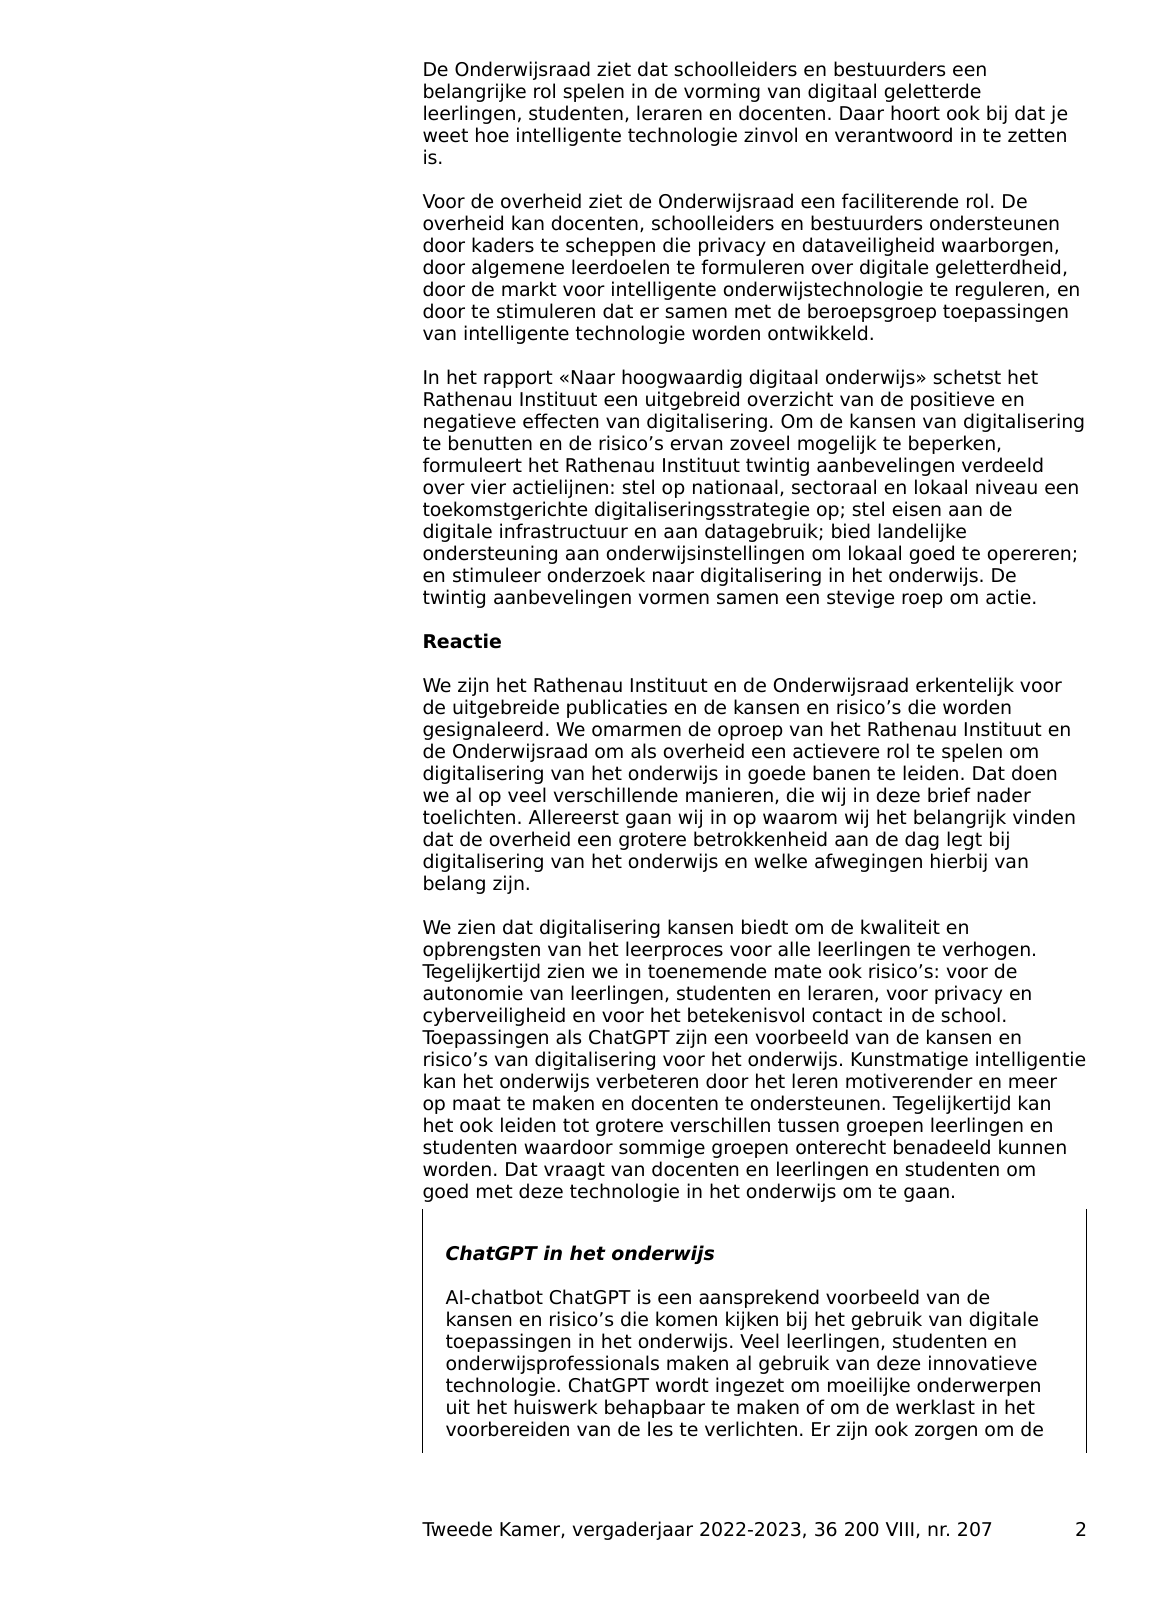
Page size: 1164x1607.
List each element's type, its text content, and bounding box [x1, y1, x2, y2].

text In het rapport «Naar hoogwaardig digitaal onderwijs» schetst het Rathenau Instituut een uitgebreid overzicht van de positieve en negatieve effecten van digitalisering. Om de kansen van digitalisering te benutten en de risico’s ervan zoveel mogelijk te beperken, formuleert het Rathenau Instituut twintig aanbevelingen verdeeld over vier actielijnen: stel op nationaal, sectoraal en lokaal niveau een toekomstgerichte digitaliseringsstrategie op; stel eisen aan de digitale infrastructuur en aan datagebruik; bied landelijke ondersteuning aan onderwijsinstellingen om lokaal goed te opereren; en stimuleer onderzoek naar digitalisering in het onderwijs. De twintig aanbevelingen vormen samen een stevige roep om actie. [422, 367, 1087, 609]
text Voor de overheid ziet de Onderwijsraad een faciliterende rol. De overheid kan docenten, schoolleiders en bestuurders ondersteunen door kaders te scheppen die privacy en dataveiligheid waarborgen, door algemene leerdoelen te formuleren over digitale geletterdheid, door de markt voor intelligente onderwijstechnologie te reguleren, en door te stimuleren dat er samen met de beroepsgroep toepassingen van intelligente technologie worden ontwikkeld. [422, 191, 1087, 345]
text We zien dat digitalisering kansen biedt om de kwaliteit en opbrengsten van het leerproces voor alle leerlingen te verhogen. Tegelijkertijd zien we in toenemende mate ook risico’s: voor de autonomie van leerlingen, studenten en leraren, voor privacy en cyberveiligheid en voor het betekenisvol contact in de school. Toepassingen als ChatGPT zijn een voorbeeld van de kansen en risico’s van digitalisering voor het onderwijs. Kunstmatige intelligentie kan het onderwijs verbeteren door het leren motiverender en meer op maat te maken en docenten te ondersteunen. Tegelijkertijd kan het ook leiden tot grotere verschillen tussen groepen leerlingen en studenten waardoor sommige groepen onterecht benadeeld kunnen worden. Dat vraagt van docenten en leerlingen en studenten om goed met deze technologie in het onderwijs om te gaan. [422, 917, 1087, 1203]
subtitle Reactie [422, 631, 1087, 653]
table_header ChatGPT in het onderwijs AI-chatbot ChatGPT is een aansprekend voorbeeld van de kansen en risico’s die komen kijken bij het gebruik van digitale toepassingen in het onderwijs. Veel leerlingen, studenten en onderwijsprofessionals maken al gebruik van deze innovatieve technologie. ChatGPT wordt ingezet om moeilijke onderwerpen uit het huiswerk behapbaar te maken of om de werklast in het voorbereiden van de les te verlichten. Er zijn ook zorgen om de [423, 1209, 1086, 1453]
text De Onderwijsraad ziet dat schoolleiders en bestuurders een belangrijke rol spelen in de vorming van digitaal geletterde leerlingen, studenten, leraren en docenten. Daar hoort ook bij dat je weet hoe intelligente technologie zinvol en verantwoord in te zetten is. [422, 59, 1087, 169]
text We zijn het Rathenau Instituut en de Onderwijsraad erkentelijk voor de uitgebreide publicaties en de kansen en risico’s die worden gesignaleerd. We omarmen de oproep van het Rathenau Instituut en de Onderwijsraad om als overheid een actievere rol te spelen om digitalisering van het onderwijs in goede banen te leiden. Dat doen we al op veel verschillende manieren, die wij in deze brief nader toelichten. Allereerst gaan wij in op waarom wij het belangrijk vinden dat de overheid een grotere betrokkenheid aan de dag legt bij digitalisering van het onderwijs en welke afwegingen hierbij van belang zijn. [422, 675, 1087, 895]
